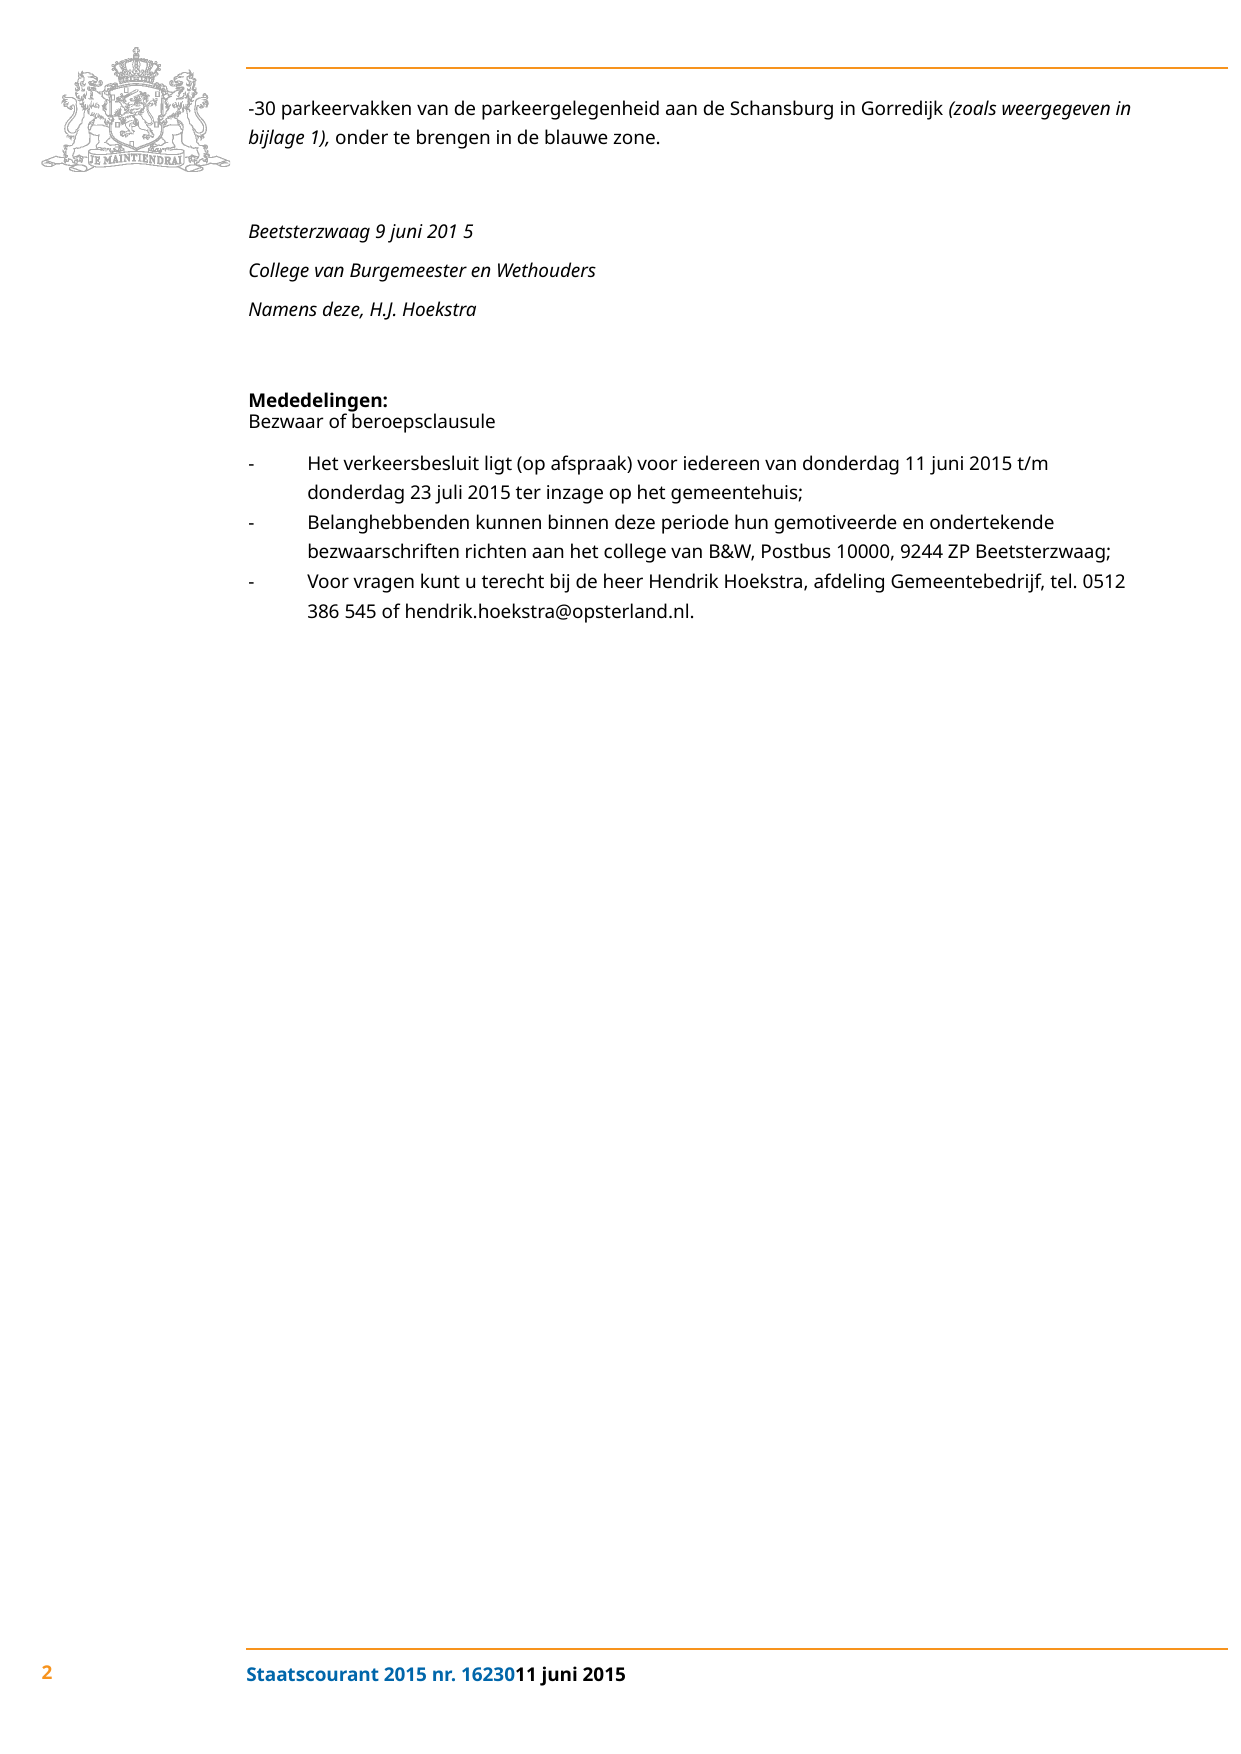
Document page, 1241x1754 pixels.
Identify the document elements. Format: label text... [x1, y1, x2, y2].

picture [41, 47, 231, 172]
text Beetsterzwaag 9 juni 201 5 [248, 218, 1152, 244]
text -30 parkeervakken van de parkeergelegenheid aan de Schansburg in Gorredijk (zoals weergegeven in bijlage 1), onder te brengen in de blauwe zone. [248, 95, 1152, 150]
list Belanghebbenden kunnen binnen deze periode hun gemotiveerde en ondertekende bezwaarschriften richten aan het college van B&W, Postbus 10000, 9244 ZP Beetsterzwaag; [248, 509, 1152, 564]
text College van Burgemeester en Wethouders [248, 257, 1152, 283]
list Voor vragen kunt u terecht bij de heer Hendrik Hoekstra, afdeling Gemeentebedrijf, tel. 0512 386 545 of hendrik.hoekstra@opsterland.nl. [248, 568, 1152, 623]
text Bezwaar of beroepsclausule [248, 413, 1152, 432]
text Mededelingen: [248, 387, 1152, 413]
list Het verkeersbesluit ligt (op afspraak) voor iedereen van donderdag 11 juni 2015 t/m donderdag 23 juli 2015 ter inzage op het gemeentehuis; [248, 450, 1152, 505]
text Namens deze, H.J. Hoekstra [248, 296, 1152, 322]
